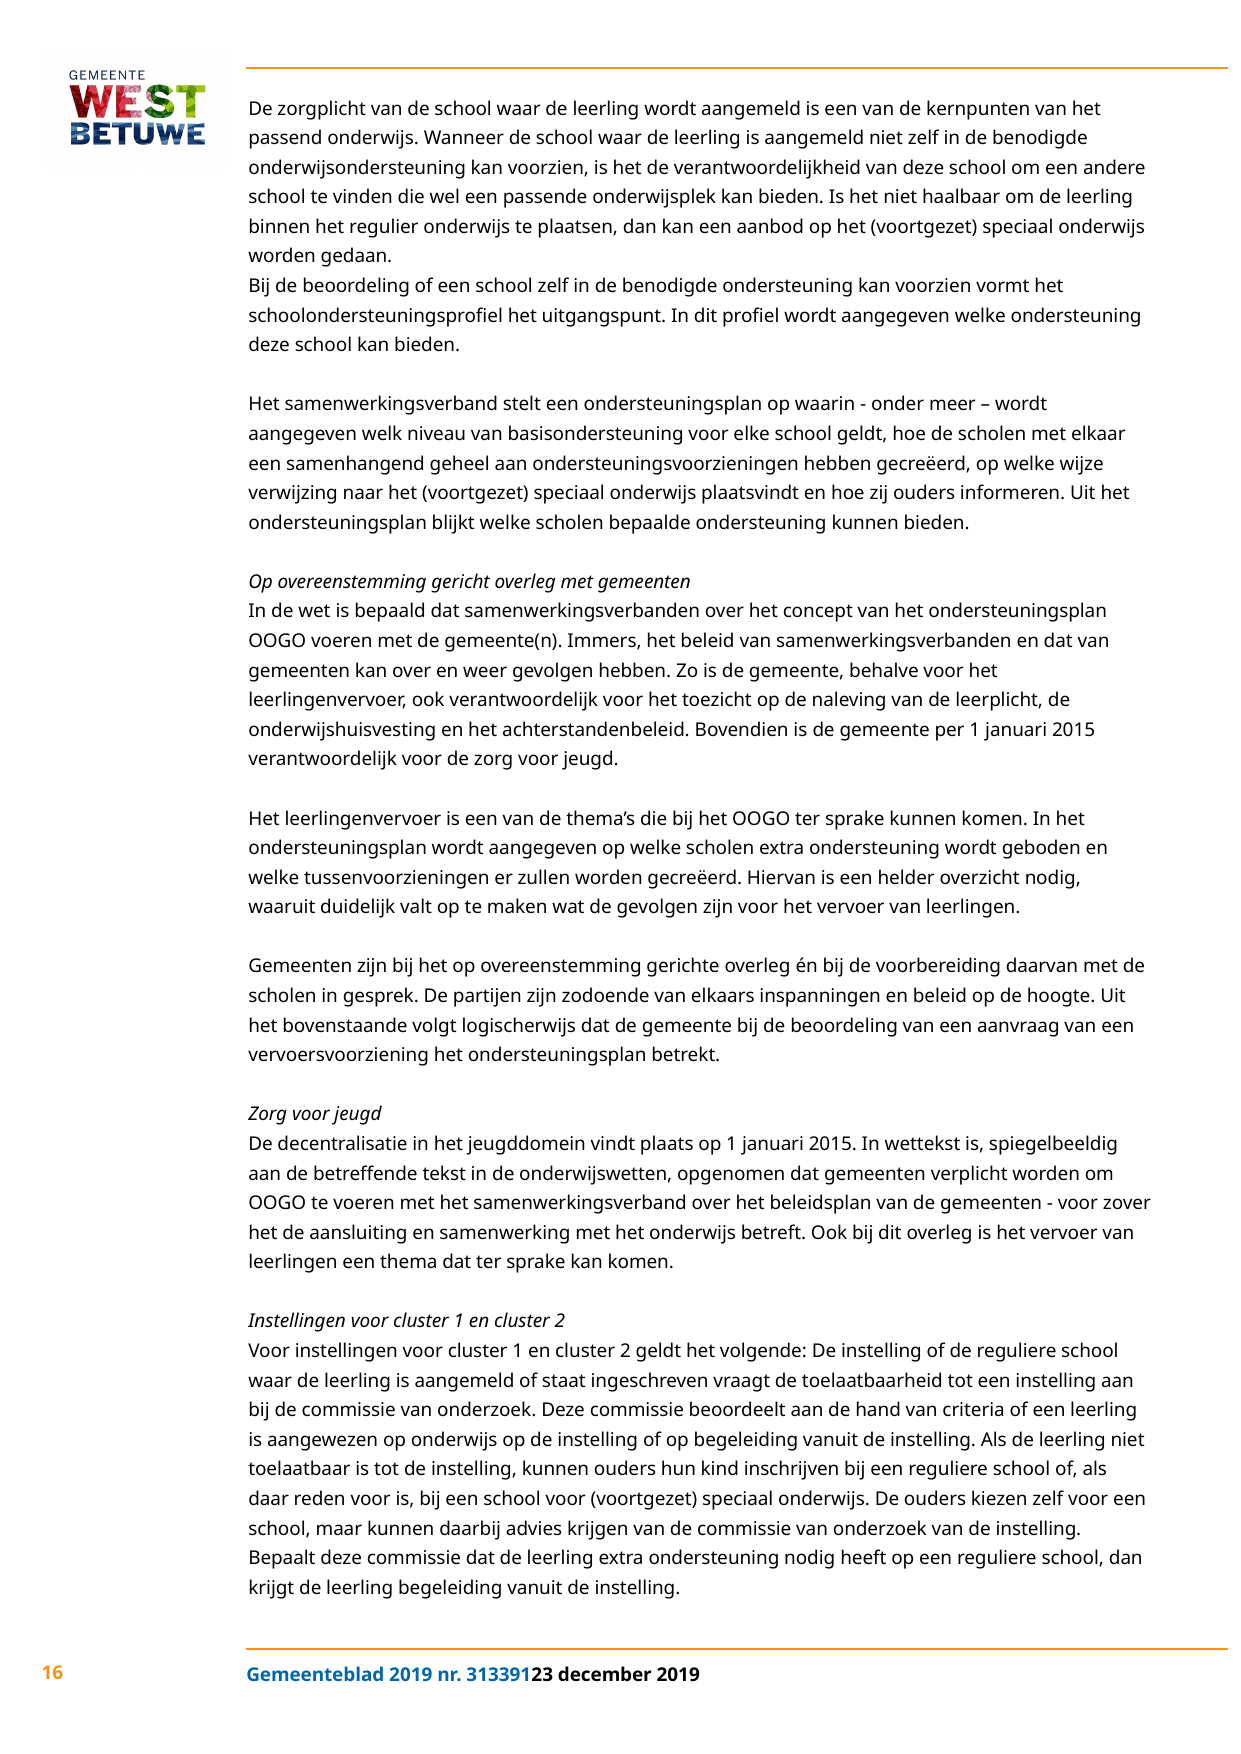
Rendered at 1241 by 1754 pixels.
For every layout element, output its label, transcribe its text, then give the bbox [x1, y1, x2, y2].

text Voor instellingen voor cluster 1 en cluster 2 geldt het volgende: De instelling of de reguliere school waar de leerling is aangemeld of staat ingeschreven vraagt de toelaatbaarheid tot een instelling aan bij de commissie van onderzoek. Deze commissie beoordeelt aan de hand van criteria of een leerling is aangewezen op onderwijs op de instelling of op begeleiding vanuit de instelling. Als de leerling niet toelaatbaar is tot de instelling, kunnen ouders hun kind inschrijven bij een reguliere school of, als daar reden voor is, bij een school voor (voortgezet) speciaal onderwijs. De ouders kiezen zelf voor een school, maar kunnen daarbij advies krijgen van de commissie van onderzoek van de instelling. Bepaalt deze commissie dat de leerling extra ondersteuning nodig heeft op een reguliere school, dan krijgt de leerling begeleiding vanuit de instelling. [248, 1337, 1152, 1600]
text Zorg voor jeugd [248, 1101, 1152, 1126]
text In de wet is bepaald dat samenwerkingsverbanden over het concept van het ondersteuningsplan OOGO voeren met de gemeente(n). Immers, het beleid van samenwerkingsverbanden en dat van gemeenten kan over en weer gevolgen hebben. Zo is de gemeente, behalve voor het leerlingenvervoer, ook verantwoordelijk voor het toezicht op de naleving van de leerplicht, de onderwijshuisvesting en het achterstandenbeleid. Bovendien is de gemeente per 1 januari 2015 verantwoordelijk voor de zorg voor jeugd. [248, 598, 1152, 771]
text Instellingen voor cluster 1 en cluster 2 [248, 1308, 1152, 1333]
picture [41, 47, 231, 172]
text De decentralisatie in het jeugddomein vindt plaats op 1 januari 2015. In wettekst is, spiegelbeeldig aan de betreffende tekst in de onderwijswetten, opgenomen dat gemeenten verplicht worden om OOGO te voeren met het samenwerkingsverband over het beleidsplan van de gemeenten - voor zover het de aansluiting en samenwerking met het onderwijs betreft. Ook bij dit overleg is het vervoer van leerlingen een thema dat ter sprake kan komen. [248, 1130, 1152, 1274]
text Het leerlingenvervoer is een van de thema’s die bij het OOGO ter sprake kunnen komen. In het ondersteuningsplan wordt aangegeven op welke scholen extra ondersteuning wordt geboden en welke tussenvoorzieningen er zullen worden gecreëerd. Hiervan is een helder overzicht nodig, waaruit duidelijk valt op te maken wat de gevolgen zijn voor het vervoer van leerlingen. [248, 805, 1152, 919]
text Bij de beoordeling of een school zelf in de benodigde ondersteuning kan voorzien vormt het schoolondersteuningsprofiel het uitgangspunt. In dit profiel wordt aangegeven welke ondersteuning deze school kan bieden. [248, 272, 1152, 357]
text Op overeenstemming gericht overleg met gemeenten [248, 568, 1152, 594]
text De zorgplicht van de school waar de leerling wordt aangemeld is een van de kernpunten van het passend onderwijs. Wanneer de school waar de leerling is aangemeld niet zelf in de benodigde onderwijsondersteuning kan voorzien, is het de verantwoordelijkheid van deze school om een andere school te vinden die wel een passende onderwijsplek kan bieden. Is het niet haalbaar om de leerling binnen het regulier onderwijs te plaatsen, dan kan een aanbod op het (voortgezet) speciaal onderwijs worden gedaan. [248, 95, 1152, 268]
text Gemeenten zijn bij het op overeenstemming gerichte overleg én bij de voorbereiding daarvan met de scholen in gesprek. De partijen zijn zodoende van elkaars inspanningen en beleid op de hoogte. Uit het bovenstaande volgt logischerwijs dat de gemeente bij de beoordeling van een aanvraag van een vervoersvoorziening het ondersteuningsplan betrekt. [248, 953, 1152, 1067]
text Het samenwerkingsverband stelt een ondersteuningsplan op waarin - onder meer – wordt aangegeven welk niveau van basisondersteuning voor elke school geldt, hoe de scholen met elkaar een samenhangend geheel aan ondersteuningsvoorzieningen hebben gecreëerd, op welke wijze verwijzing naar het (voortgezet) speciaal onderwijs plaatsvindt en hoe zij ouders informeren. Uit het ondersteuningsplan blijkt welke scholen bepaalde ondersteuning kunnen bieden. [248, 391, 1152, 535]
